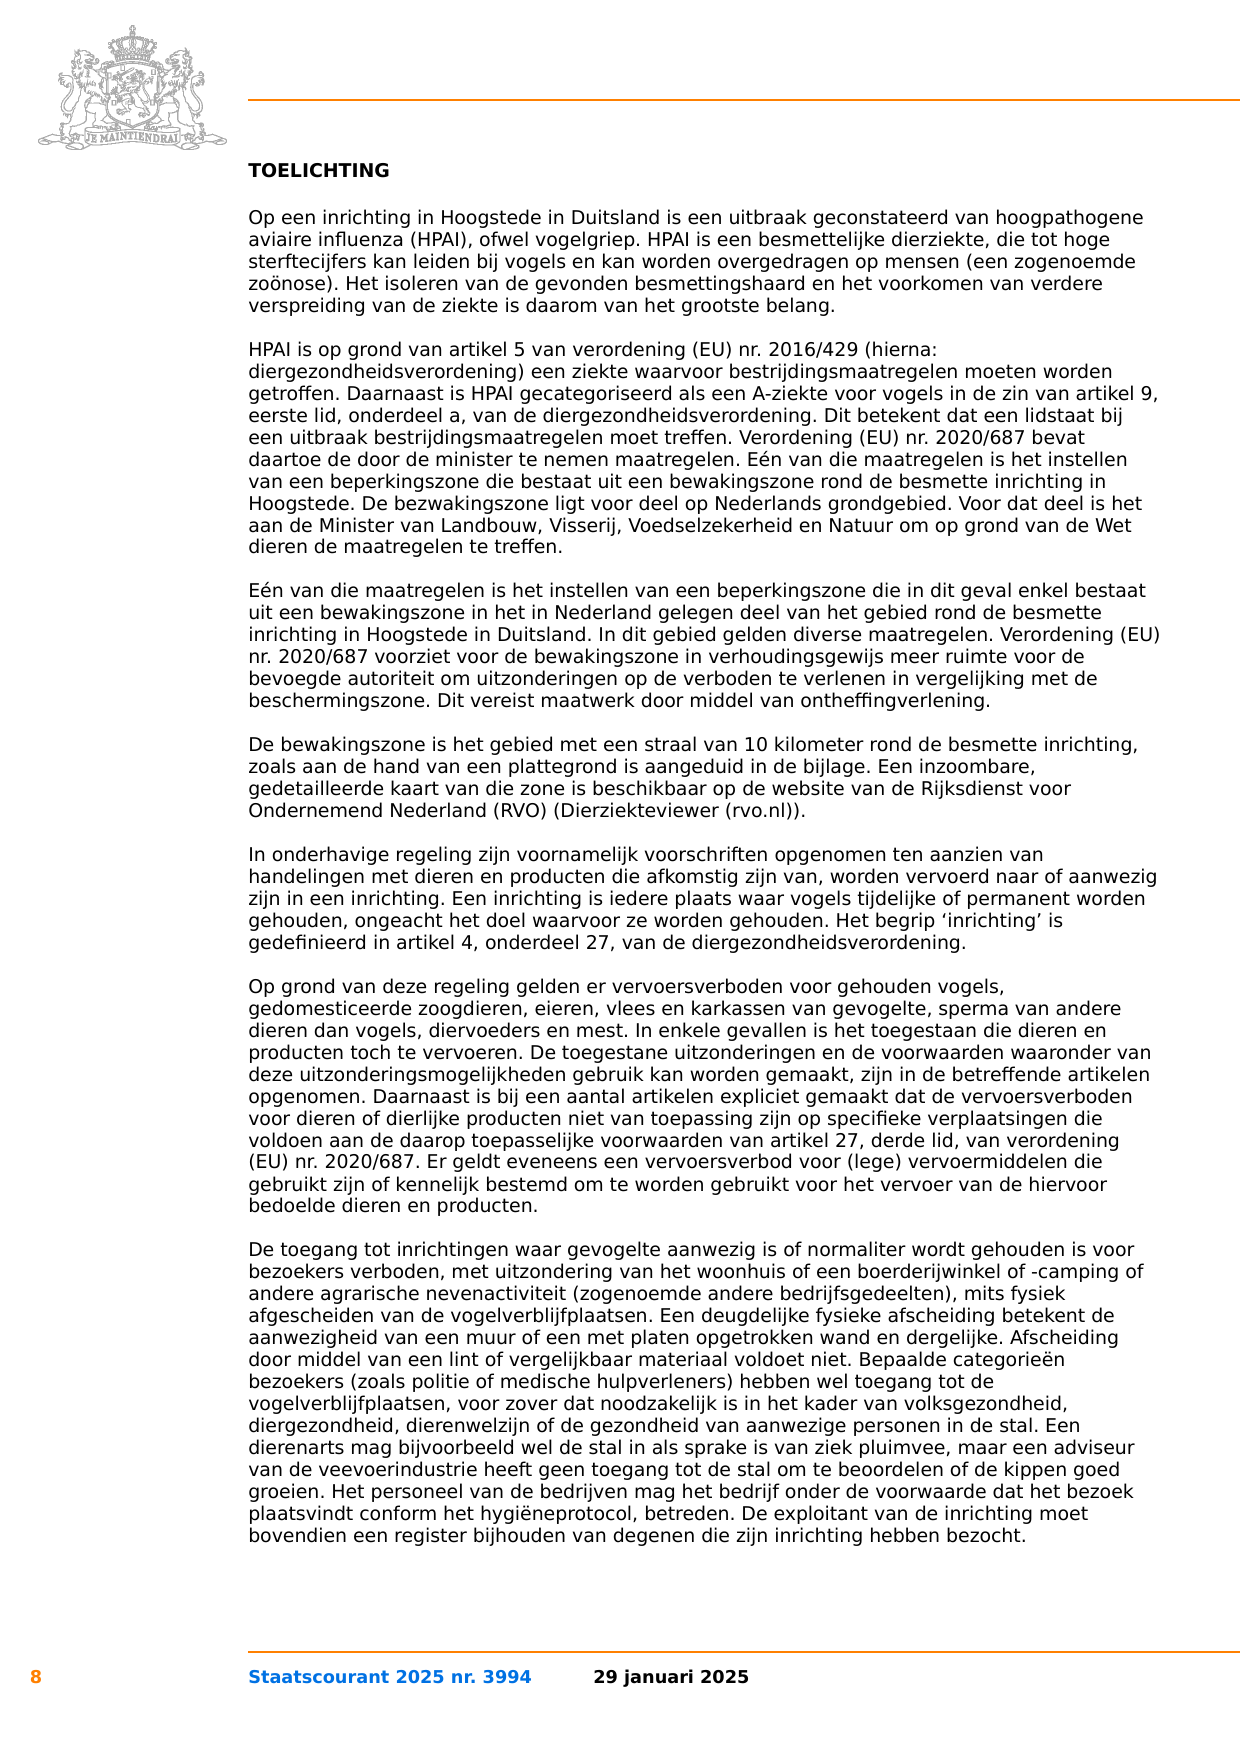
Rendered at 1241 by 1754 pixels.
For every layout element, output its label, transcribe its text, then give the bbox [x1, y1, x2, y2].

text HPAI is op grond van artikel 5 van verordening (EU) nr. 2016/429 (hierna: diergezondheidsverordening) een ziekte waarvoor bestrijdingsmaatregelen moeten worden getroffen. Daarnaast is HPAI gecategoriseerd als een A-ziekte voor vogels in de zin van artikel 9, eerste lid, onderdeel a, van de diergezondheidsverordening. Dit betekent dat een lidstaat bij een uitbraak bestrijdingsmaatregelen moet treffen. Verordening (EU) nr. 2020/687 bevat daartoe de door de minister te nemen maatregelen. Eén van die maatregelen is het instellen van een beperkingszone die bestaat uit een bewakingszone rond de besmette inrichting in Hoogstede. De bezwakingszone ligt voor deel op Nederlands grondgebied. Voor dat deel is het aan de Minister van Landbouw, Visserij, Voedselzekerheid en Natuur om op grond van de Wet dieren de maatregelen te treffen. [248, 339, 1163, 558]
subtitle TOELICHTING [248, 160, 1163, 182]
text Op een inrichting in Hoogstede in Duitsland is een uitbraak geconstateerd van hoogpathogene aviaire influenza (HPAI), ofwel vogelgriep. HPAI is een besmettelijke dierziekte, die tot hoge sterftecijfers kan leiden bij vogels en kan worden overgedragen op mensen (een zogenoemde zoönose). Het isoleren van de gevonden besmettingshaard en het voorkomen van verdere verspreiding van de ziekte is daarom van het grootste belang. [248, 207, 1163, 317]
picture [38, 25, 227, 150]
text De bewakingszone is het gebied met een straal van 10 kilometer rond de besmette inrichting, zoals aan de hand van een plattegrond is aangeduid in de bijlage. Een inzoombare, gedetailleerde kaart van die zone is beschikbaar op de website van de Rijksdienst voor Ondernemend Nederland (RVO) (Dierziekteviewer (rvo.nl)). [248, 734, 1163, 822]
text Op grond van deze regeling gelden er vervoersverboden voor gehouden vogels, gedomesticeerde zoogdieren, eieren, vlees en karkassen van gevogelte, sperma van andere dieren dan vogels, diervoeders en mest. In enkele gevallen is het toegestaan die dieren en producten toch te vervoeren. De toegestane uitzonderingen en de voorwaarden waaronder van deze uitzonderingsmogelijkheden gebruik kan worden gemaakt, zijn in de betreffende artikelen opgenomen. Daarnaast is bij een aantal artikelen expliciet gemaakt dat de vervoersverboden voor dieren of dierlijke producten niet van toepassing zijn op specifieke verplaatsingen die voldoen aan de daarop toepasselijke voorwaarden van artikel 27, derde lid, van verordening (EU) nr. 2020/687. Er geldt eveneens een vervoersverbod voor (lege) vervoermiddelen die gebruikt zijn of kennelijk bestemd om te worden gebruikt voor het vervoer van de hiervoor bedoelde dieren en producten. [248, 976, 1163, 1217]
text De toegang tot inrichtingen waar gevogelte aanwezig is of normaliter wordt gehouden is voor bezoekers verboden, met uitzondering van het woonhuis of een boerderijwinkel of -camping of andere agrarische nevenactiviteit (zogenoemde andere bedrijfsgedeelten), mits fysiek afgescheiden van de vogelverblijfplaatsen. Een deugdelijke fysieke afscheiding betekent de aanwezigheid van een muur of een met platen opgetrokken wand en dergelijke. Afscheiding door middel van een lint of vergelijkbaar materiaal voldoet niet. Bepaalde categorieën bezoekers (zoals politie of medische hulpverleners) hebben wel toegang tot de vogelverblijfplaatsen, voor zover dat noodzakelijk is in het kader van volksgezondheid, diergezondheid, dierenwelzijn of de gezondheid van aanwezige personen in de stal. Een dierenarts mag bijvoorbeeld wel de stal in als sprake is van ziek pluimvee, maar een adviseur van de veevoerindustrie heeft geen toegang tot de stal om te beoordelen of de kippen goed groeien. Het personeel van de bedrijven mag het bedrijf onder de voorwaarde dat het bezoek plaatsvindt conform het hygiëneprotocol, betreden. De exploitant van de inrichting moet bovendien een register bijhouden van degenen die zijn inrichting hebben bezocht. [248, 1239, 1163, 1547]
text In onderhavige regeling zijn voornamelijk voorschriften opgenomen ten aanzien van handelingen met dieren en producten die afkomstig zijn van, worden vervoerd naar of aanwezig zijn in een inrichting. Een inrichting is iedere plaats waar vogels tijdelijke of permanent worden gehouden, ongeacht het doel waarvoor ze worden gehouden. Het begrip ‘inrichting’ is gedefinieerd in artikel 4, onderdeel 27, van de diergezondheidsverordening. [248, 844, 1163, 954]
text Eén van die maatregelen is het instellen van een beperkingszone die in dit geval enkel bestaat uit een bewakingszone in het in Nederland gelegen deel van het gebied rond de besmette inrichting in Hoogstede in Duitsland. In dit gebied gelden diverse maatregelen. Verordening (EU) nr. 2020/687 voorziet voor de bewakingszone in verhoudingsgewijs meer ruimte voor de bevoegde autoriteit om uitzonderingen op de verboden te verlenen in vergelijking met de beschermingszone. Dit vereist maatwerk door middel van ontheffingverlening. [248, 580, 1163, 712]
